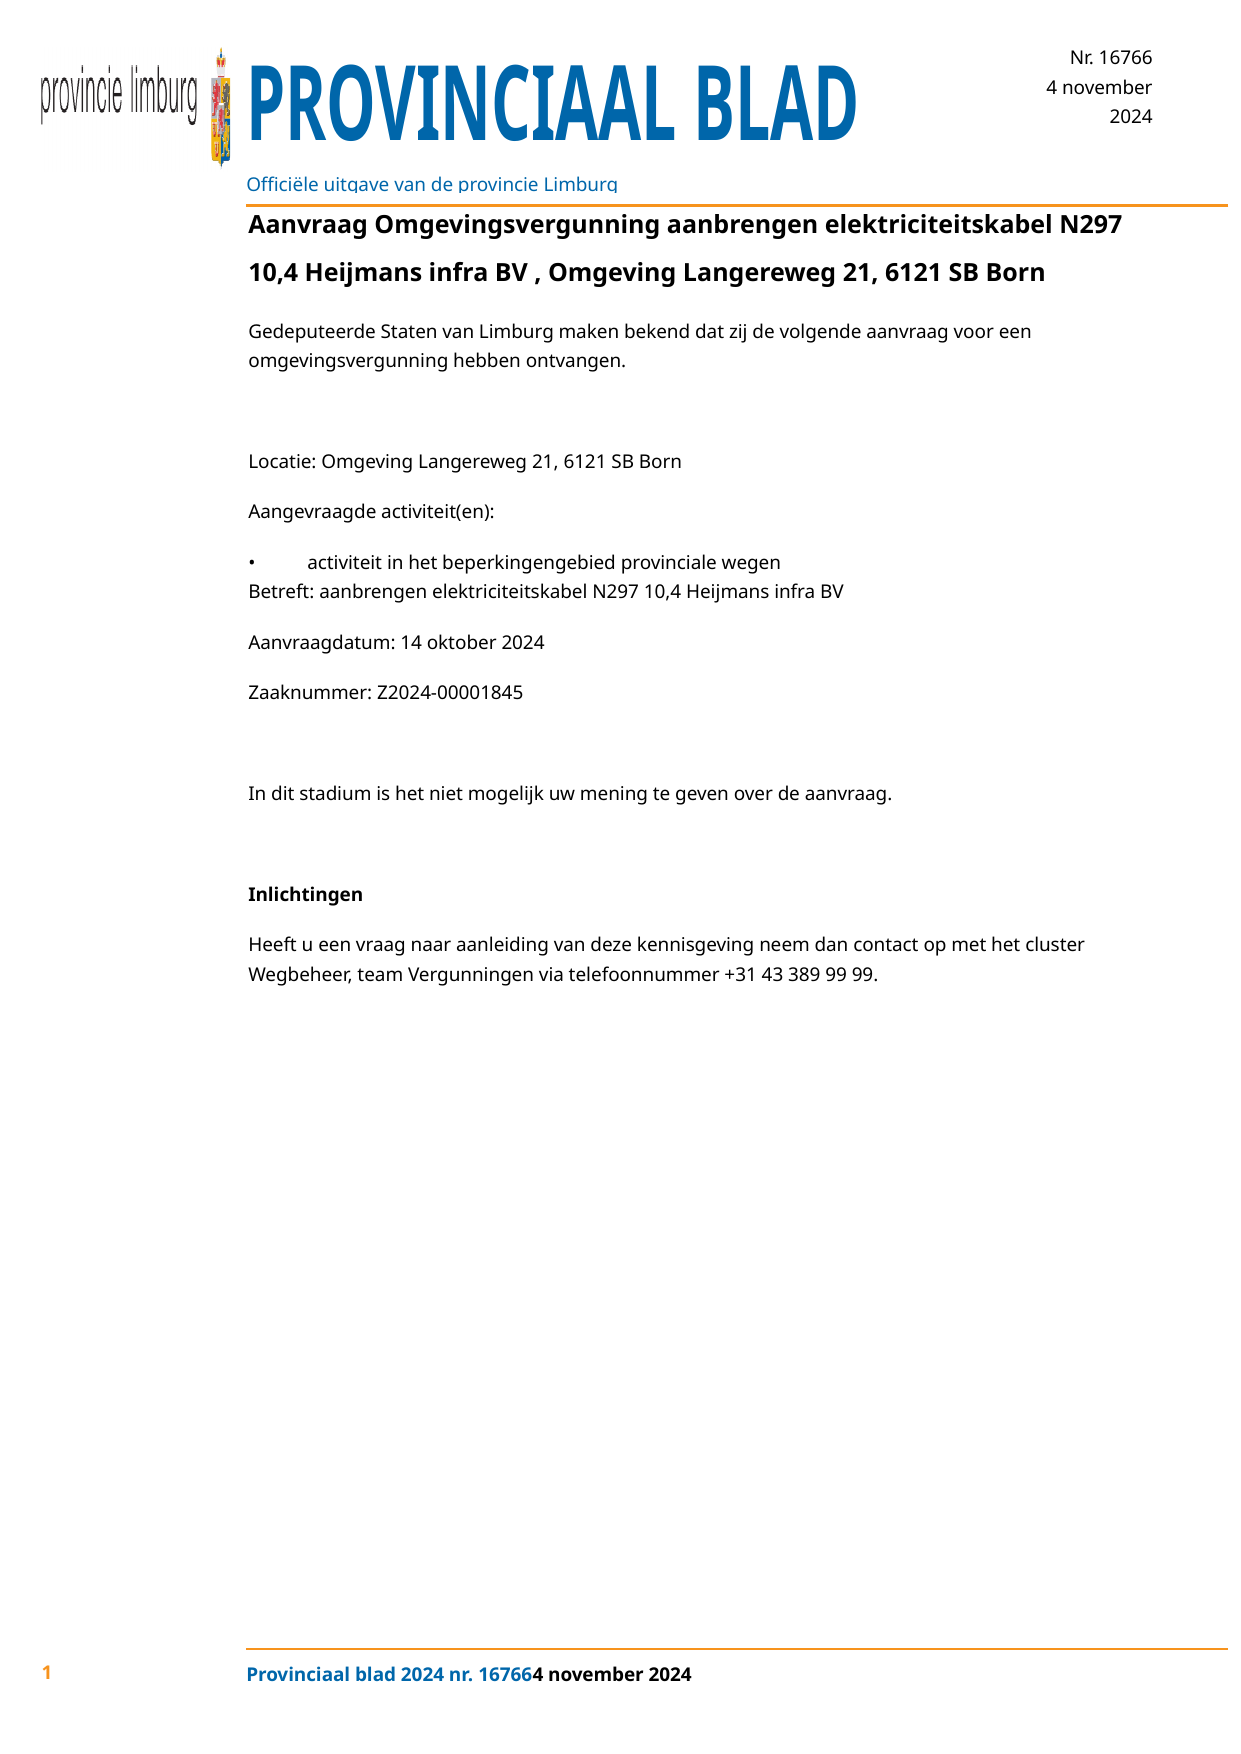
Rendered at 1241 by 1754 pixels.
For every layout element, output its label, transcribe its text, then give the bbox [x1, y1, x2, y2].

text Gedeputeerde Staten van Limburg maken bekend dat zij de volgende aanvraag voor een omgevingsvergunning hebben ontvangen. [248, 318, 1152, 373]
text Heeft u een vraag naar aanleiding van deze kennisgeving neem dan contact op met het cluster Wegbeheer, team Vergunningen via telefoonnummer +31 43 389 99 99. [248, 932, 1152, 987]
text Aanvraagdatum: 14 oktober 2024 [248, 629, 1152, 655]
list activiteit in het beperkingengebied provinciale wegen [248, 549, 1152, 575]
text In dit stadium is het niet mogelijk uw mening te geven over de aanvraag. [248, 780, 1152, 806]
text Zaaknummer: Z2024-00001845 [248, 679, 1152, 705]
picture [41, 47, 231, 172]
text Betreft: aanbrengen elektriciteitskabel N297 10,4 Heijmans infra BV [248, 579, 1152, 604]
text Inlichtingen [248, 881, 1152, 907]
text Aanvraag Omgevingsvergunning aanbrengen elektriciteitskabel N297 10,4 Heijmans infra BV , Omgeving Langereweg 21, 6121 SB Born [248, 207, 1152, 288]
text Locatie: Omgeving Langereweg 21, 6121 SB Born [248, 448, 1152, 474]
text Aangevraagde activiteit(en): [248, 499, 1152, 524]
